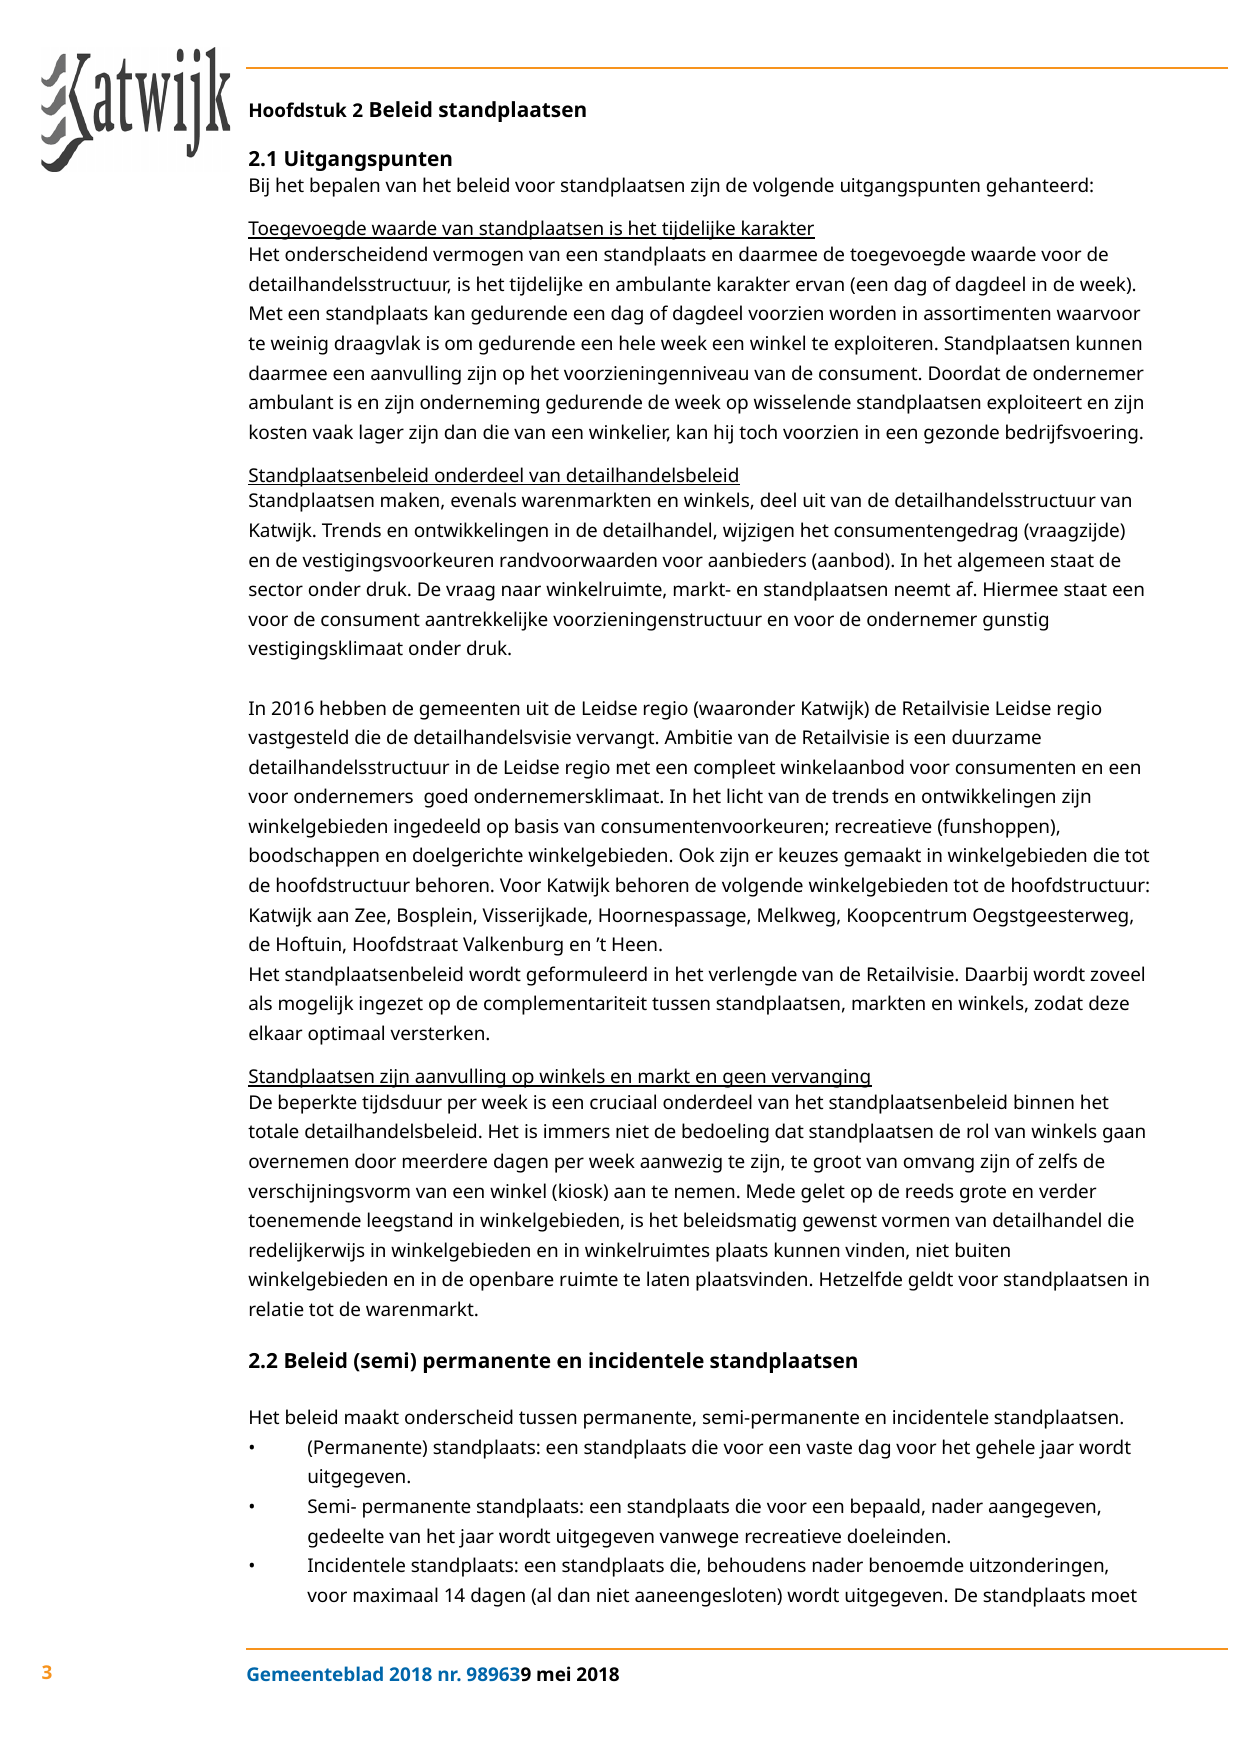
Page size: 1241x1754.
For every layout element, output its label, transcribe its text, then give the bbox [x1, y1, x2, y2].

text Toegevoegde waarde van standplaatsen is het tijdelijke karakter [248, 216, 1152, 241]
list Semi- permanente standplaats: een standplaats die voor een bepaald, nader aangegeven, gedeelte van het jaar wordt uitgegeven vanwege recreatieve doeleinden. [248, 1493, 1152, 1549]
list Incidentele standplaats: een standplaats die, behoudens nader benoemde uitzonderingen, voor maximaal 14 dagen (al dan niet aaneengesloten) wordt uitgegeven. De standplaats moet [248, 1552, 1152, 1608]
text Het onderscheidend vermogen van een standplaats en daarmee de toegevoegde waarde voor de detailhandelsstructuur, is het tijdelijke en ambulante karakter ervan (een dag of dagdeel in de week). Met een standplaats kan gedurende een dag of dagdeel voorzien worden in assortimenten waarvoor te weinig draagvlak is om gedurende een hele week een winkel te exploiteren. Standplaatsen kunnen daarmee een aanvulling zijn op het voorzieningenniveau van de consument. Doordat de ondernemer ambulant is en zijn onderneming gedurende de week op wisselende standplaatsen exploiteert en zijn kosten vaak lager zijn dan die van een winkelier, kan hij toch voorzien in een gezonde bedrijfsvoering. [248, 241, 1152, 444]
text Hoofdstuk 2 Beleid standplaatsen [248, 95, 1152, 123]
text De beperkte tijdsduur per week is een cruciaal onderdeel van het standplaatsenbeleid binnen het totale detailhandelsbeleid. Het is immers niet de bedoeling dat standplaatsen de rol van winkels gaan overnemen door meerdere dagen per week aanwezig te zijn, te groot van omvang zijn of zelfs de verschijningsvorm van een winkel (kiosk) aan te nemen. Mede gelet op de reeds grote en verder toenemende leegstand in winkelgebieden, is het beleidsmatig gewenst vormen van detailhandel die redelijkerwijs in winkelgebieden en in winkelruimtes plaats kunnen vinden, niet buiten winkelgebieden en in de openbare ruimte te laten plaatsvinden. Hetzelfde geldt voor standplaatsen in relatie tot de warenmarkt. [248, 1089, 1152, 1322]
text Standplaatsenbeleid onderdeel van detailhandelsbeleid [248, 462, 1152, 488]
text Bij het bepalen van het beleid voor standplaatsen zijn de volgende uitgangspunten gehanteerd: [248, 172, 1152, 198]
picture [41, 47, 231, 172]
text Standplaatsen maken, evenals warenmarkten en winkels, deel uit van de detailhandelsstructuur van Katwijk. Trends en ontwikkelingen in de detailhandel, wijzigen het consumentengedrag (vraagzijde) en de vestigingsvoorkeuren randvoorwaarden voor aanbieders (aanbod). In het algemeen staat de sector onder druk. De vraag naar winkelruimte, markt- en standplaatsen neemt af. Hiermee staat een voor de consument aantrekkelijke voorzieningenstructuur en voor de ondernemer gunstig vestigingsklimaat onder druk. [248, 488, 1152, 661]
list (Permanente) standplaats: een standplaats die voor een vaste dag voor het gehele jaar wordt uitgegeven. [248, 1434, 1152, 1489]
text Het beleid maakt onderscheid tussen permanente, semi-permanente en incidentele standplaatsen. [248, 1404, 1152, 1430]
text 2.2 Beleid (semi) permanente en incidentele standplaatsen [248, 1347, 1152, 1375]
text Standplaatsen zijn aanvulling op winkels en markt en geen vervanging [248, 1063, 1152, 1089]
text In 2016 hebben de gemeenten uit de Leidse regio (waaronder Katwijk) de Retailvisie Leidse regio vastgesteld die de detailhandelsvisie vervangt. Ambitie van de Retailvisie is een duurzame detailhandelsstructuur in de Leidse regio met een compleet winkelaanbod voor consumenten en een voor ondernemers goed ondernemersklimaat. In het licht van de trends en ontwikkelingen zijn winkelgebieden ingedeeld op basis van consumentenvoorkeuren; recreatieve (funshoppen), boodschappen en doelgerichte winkelgebieden. Ook zijn er keuzes gemaakt in winkelgebieden die tot de hoofdstructuur behoren. Voor Katwijk behoren de volgende winkelgebieden tot de hoofdstructuur: Katwijk aan Zee, Bosplein, Visserijkade, Hoornespassage, Melkweg, Koopcentrum Oegstgeesterweg, de Hoftuin, Hoofdstraat Valkenburg en ’t Heen. [248, 695, 1152, 957]
text 2.1 Uitgangspunten [248, 144, 1152, 172]
text Het standplaatsenbeleid wordt geformuleerd in het verlengde van de Retailvisie. Daarbij wordt zoveel als mogelijk ingezet op de complementariteit tussen standplaatsen, markten en winkels, zodat deze elkaar optimaal versterken. [248, 961, 1152, 1046]
